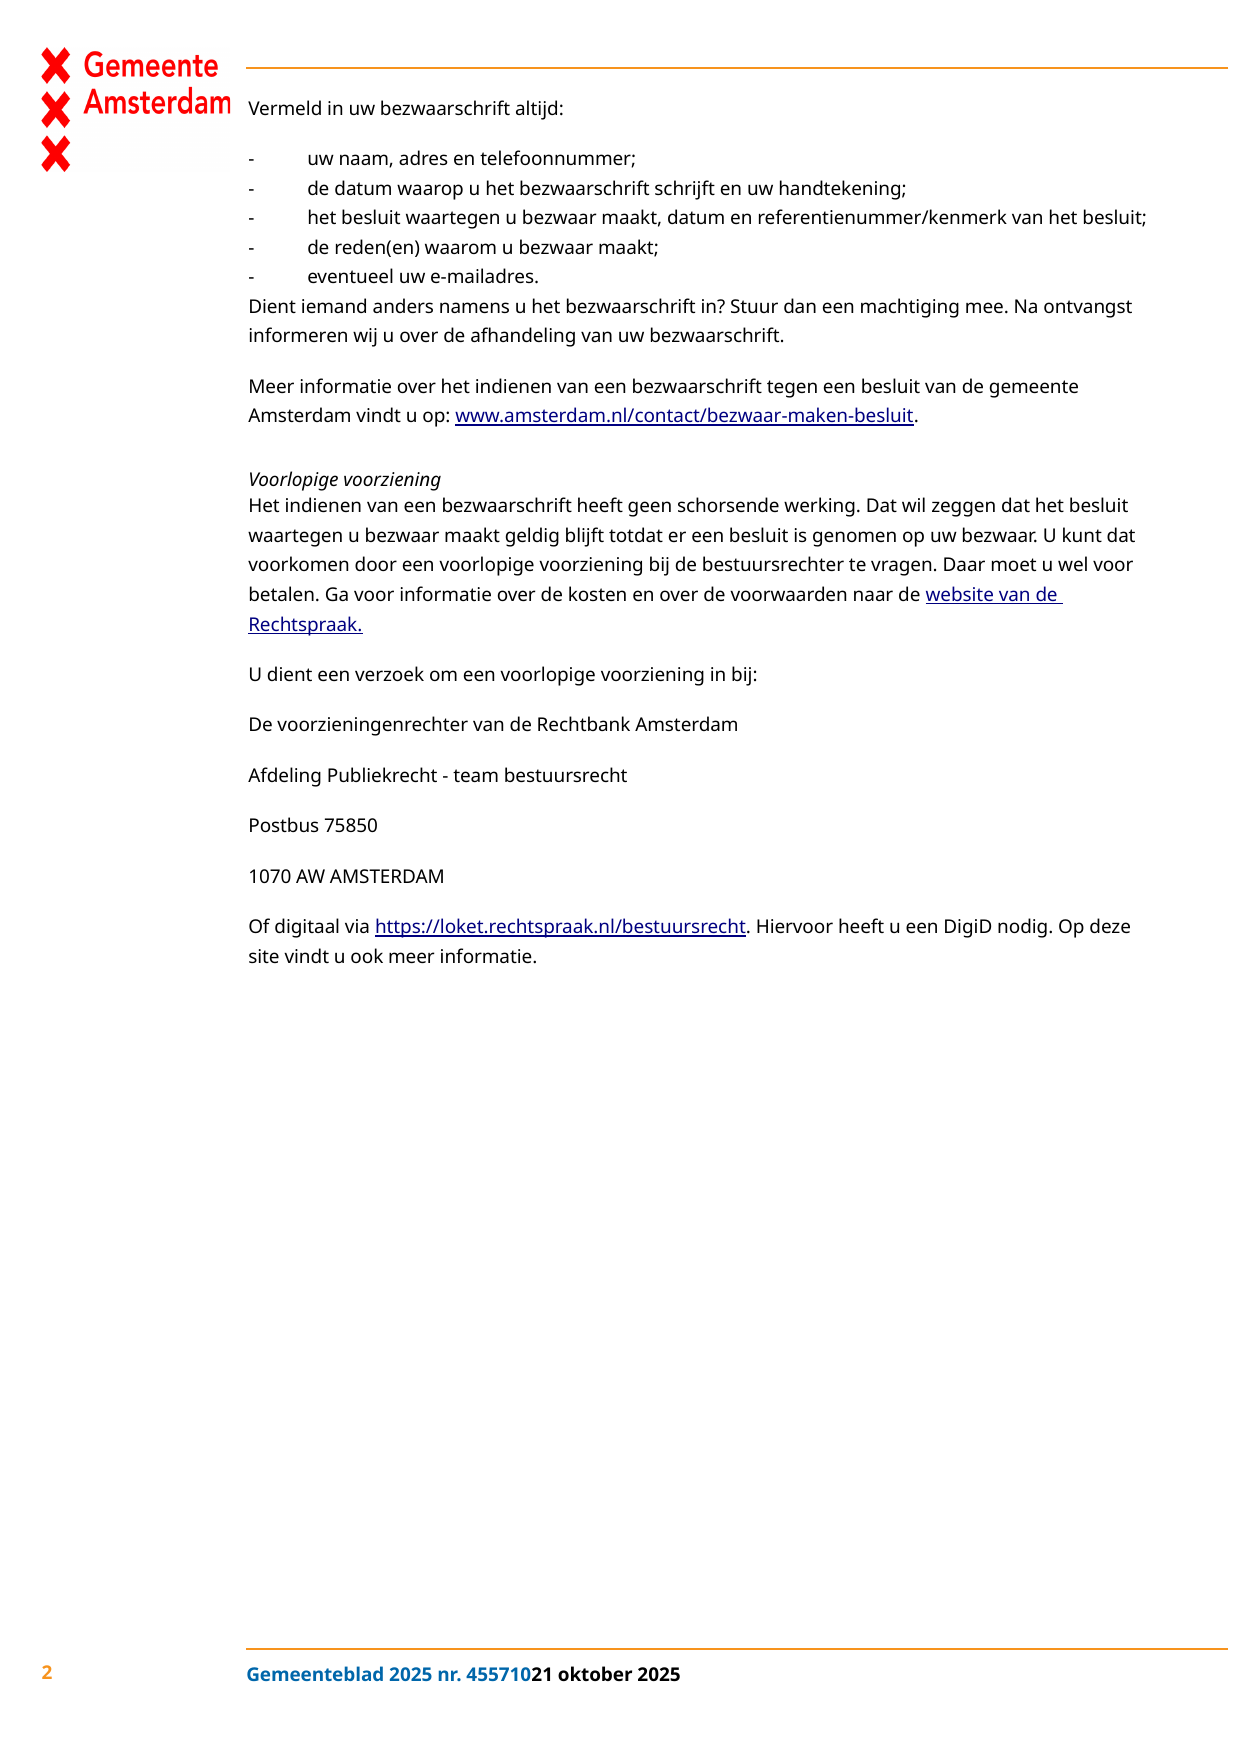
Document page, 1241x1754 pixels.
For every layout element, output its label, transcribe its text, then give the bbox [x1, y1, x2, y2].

list het besluit waartegen u bezwaar maakt, datum en referentienummer/kenmerk van het besluit; [248, 204, 1152, 230]
list eventueel uw e-mailadres. [248, 263, 1152, 289]
text Voorlopige voorziening [248, 467, 1152, 492]
text Vermeld in uw bezwaarschrift altijd: [248, 95, 1152, 121]
text Afdeling Publiekrecht - team bestuursrecht [248, 762, 1152, 788]
text Dient iemand anders namens u het bezwaarschrift in? Stuur dan een machtiging mee. Na ontvangst informeren wij u over de afhandeling van uw bezwaarschrift. [248, 293, 1152, 348]
list de reden(en) waarom u bezwaar maakt; [248, 234, 1152, 260]
text Meer informatie over het indienen van een bezwaarschrift tegen een besluit van de gemeente Amsterdam vindt u op: www.amsterdam.nl/contact/bezwaar-maken-besluit. [248, 373, 1152, 428]
text De voorzieningenrechter van de Rechtbank Amsterdam [248, 712, 1152, 737]
list de datum waarop u het bezwaarschrift schrijft en uw handtekening; [248, 175, 1152, 201]
list uw naam, adres en telefoonnummer; [248, 145, 1152, 171]
text U dient een verzoek om een voorlopige voorziening in bij: [248, 661, 1152, 687]
text Of digitaal via https://loket.rechtspraak.nl/bestuursrecht. Hiervoor heeft u een DigiD nodig. Op deze site vindt u ook meer informatie. [248, 913, 1152, 968]
picture [41, 47, 231, 172]
text 1070 AW AMSTERDAM [248, 863, 1152, 888]
text Het indienen van een bezwaarschrift heeft geen schorsende werking. Dat wil zeggen dat het besluit waartegen u bezwaar maakt geldig blijft totdat er een besluit is genomen op uw bezwaar. U kunt dat voorkomen door een voorlopige voorziening bij de bestuursrechter te vragen. Daar moet u wel voor betalen. Ga voor informatie over de kosten en over de voorwaarden naar de website van de Rechtspraak. [248, 492, 1152, 636]
text Postbus 75850 [248, 812, 1152, 838]
